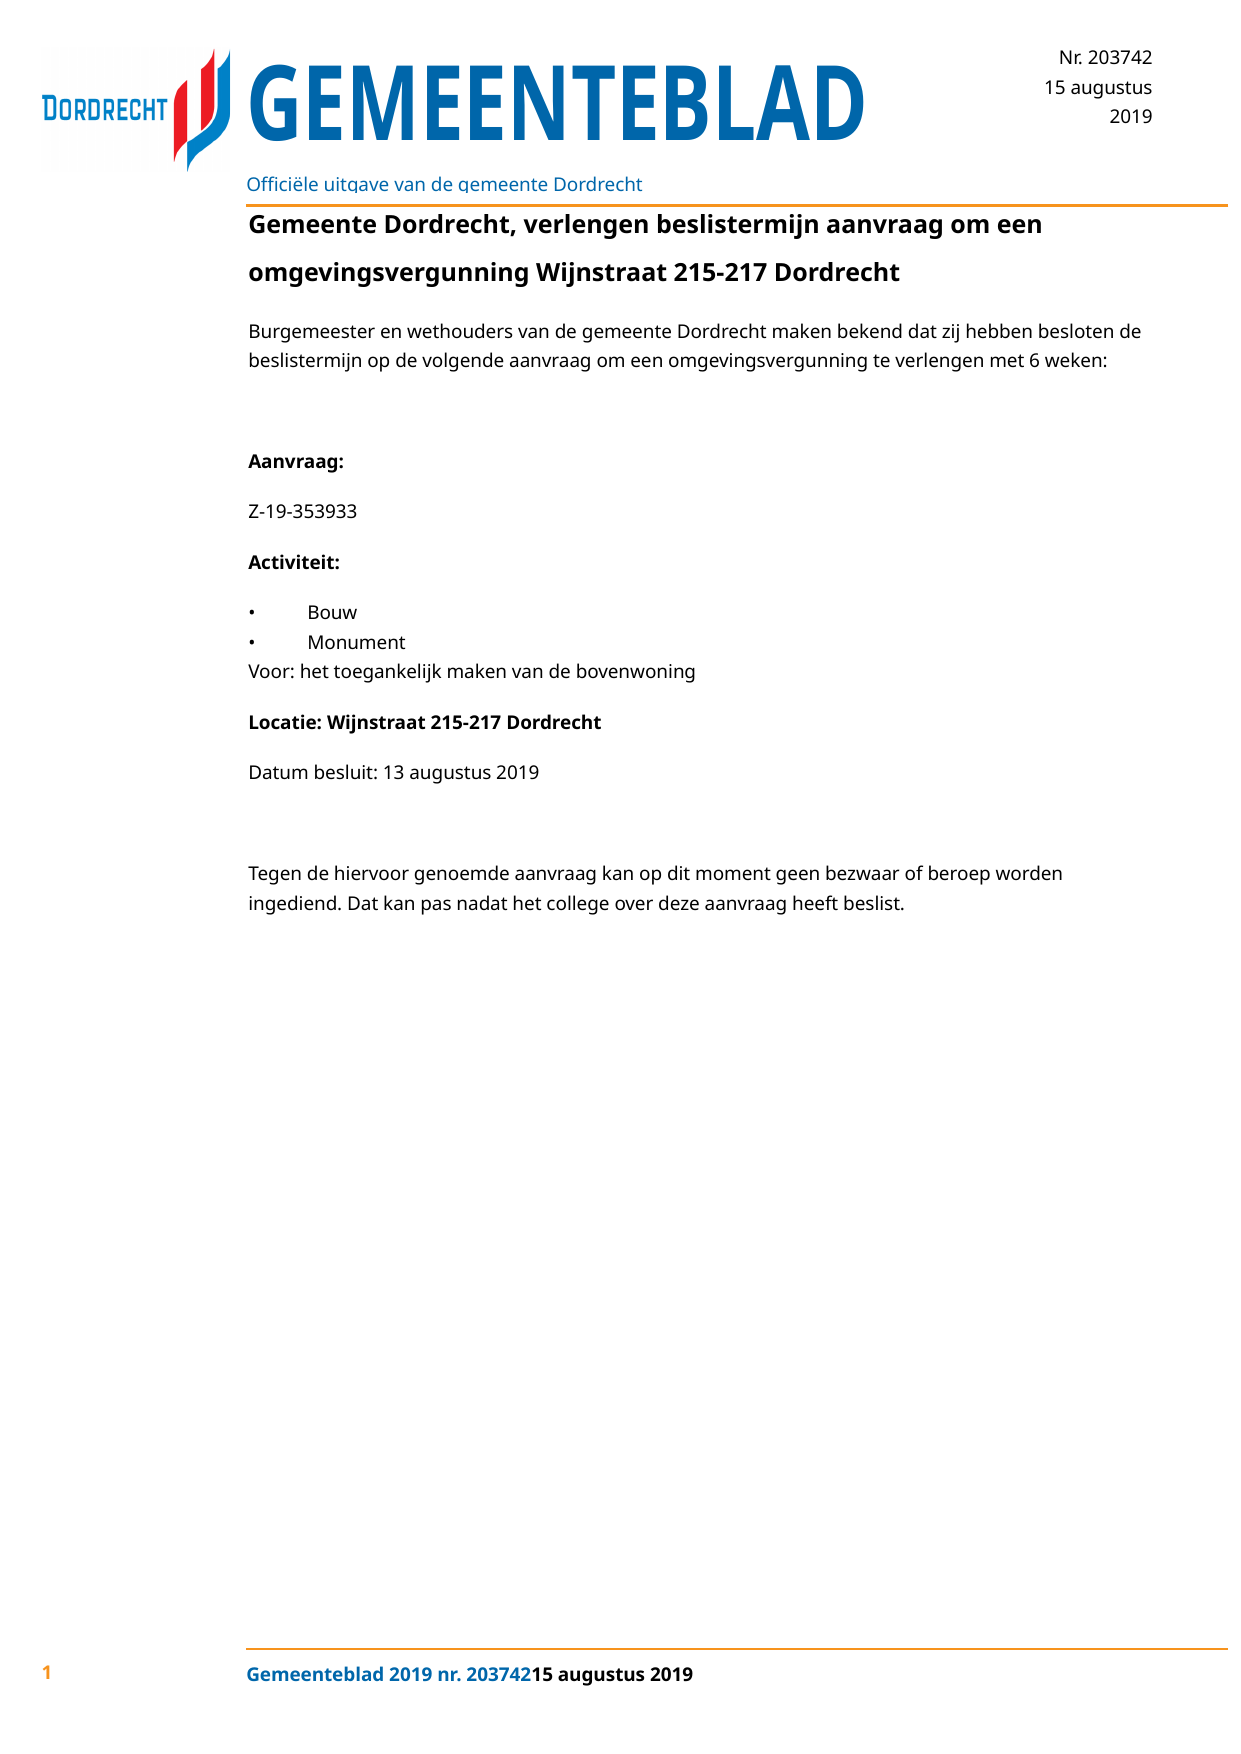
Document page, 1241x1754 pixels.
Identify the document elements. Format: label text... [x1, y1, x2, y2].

list Bouw [248, 599, 1152, 625]
text Voor: het toegankelijk maken van de bovenwoning [248, 659, 1152, 684]
text Locatie: Wijnstraat 215-217 Dordrecht [248, 709, 1152, 735]
text Activiteit: [248, 549, 1152, 575]
list Monument [248, 629, 1152, 655]
text Z-19-353933 [248, 499, 1152, 524]
picture [41, 47, 231, 172]
text Burgemeester en wethouders van de gemeente Dordrecht maken bekend dat zij hebben besloten de beslistermijn op de volgende aanvraag om een omgevingsvergunning te verlengen met 6 weken: [248, 318, 1152, 373]
text Datum besluit: 13 augustus 2019 [248, 759, 1152, 785]
text Gemeente Dordrecht, verlengen beslistermijn aanvraag om een omgevingsvergunning Wijnstraat 215-217 Dordrecht [248, 207, 1152, 288]
text Tegen de hiervoor genoemde aanvraag kan op dit moment geen bezwaar of beroep worden ingediend. Dat kan pas nadat het college over deze aanvraag heeft beslist. [248, 860, 1152, 916]
text Aanvraag: [248, 448, 1152, 474]
